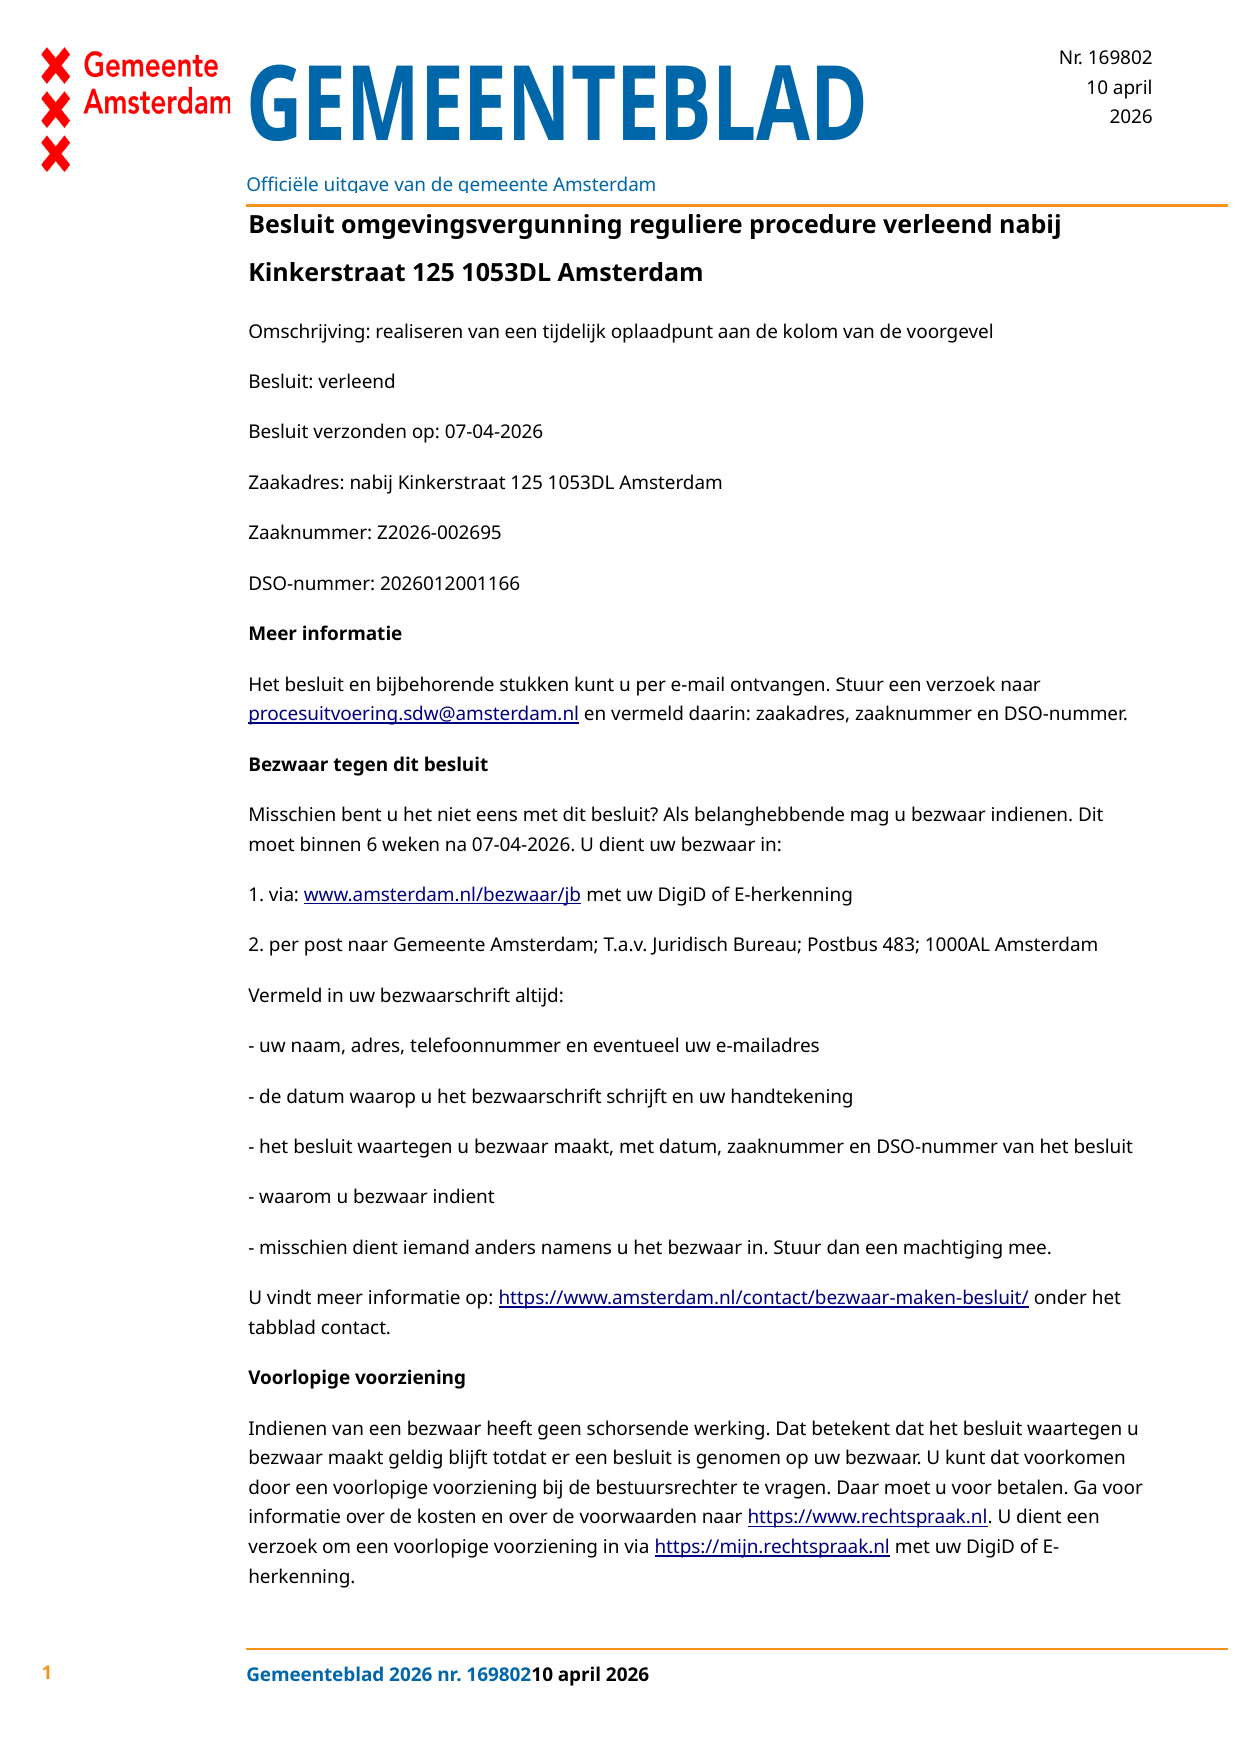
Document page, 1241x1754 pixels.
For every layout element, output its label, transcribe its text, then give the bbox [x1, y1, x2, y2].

text Besluit omgevingsvergunning reguliere procedure verleend nabij Kinkerstraat 125 1053DL Amsterdam [248, 207, 1152, 288]
text U vindt meer informatie op: https://www.amsterdam.nl/contact/bezwaar-maken-besluit/ onder het tabblad contact. [248, 1284, 1152, 1340]
text Besluit: verleend [248, 368, 1152, 394]
text 1. via: www.amsterdam.nl/bezwaar/jb met uw DigiD of E-herkenning [248, 881, 1152, 907]
text Meer informatie [248, 620, 1152, 646]
text Zaaknummer: Z2026-002695 [248, 519, 1152, 545]
text - misschien dient iemand anders namens u het bezwaar in. Stuur dan een machtiging mee. [248, 1234, 1152, 1260]
text Vermeld in uw bezwaarschrift altijd: [248, 982, 1152, 1008]
picture [41, 47, 231, 172]
text - waarom u bezwaar indient [248, 1184, 1152, 1209]
text Misschien bent u het niet eens met dit besluit? Als belanghebbende mag u bezwaar indienen. Dit moet binnen 6 weken na 07-04-2026. U dient uw bezwaar in: [248, 801, 1152, 857]
text DSO-nummer: 2026012001166 [248, 570, 1152, 596]
text Zaakadres: nabij Kinkerstraat 125 1053DL Amsterdam [248, 469, 1152, 495]
text Indienen van een bezwaar heeft geen schorsende werking. Dat betekent dat het besluit waartegen u bezwaar maakt geldig blijft totdat er een besluit is genomen op uw bezwaar. U kunt dat voorkomen door een voorlopige voorziening bij de bestuursrechter te vragen. Daar moet u voor betalen. Ga voor informatie over de kosten en over de voorwaarden naar https://www.rechtspraak.nl. U dient een verzoek om een voorlopige voorziening in via https://mijn.rechtspraak.nl met uw DigiD of E-herkenning. [248, 1415, 1152, 1589]
text - de datum waarop u het bezwaarschrift schrijft en uw handtekening [248, 1083, 1152, 1109]
text - het besluit waartegen u bezwaar maakt, met datum, zaaknummer en DSO-nummer van het besluit [248, 1133, 1152, 1159]
text Bezwaar tegen dit besluit [248, 751, 1152, 777]
text Voorlopige voorziening [248, 1364, 1152, 1390]
text 2. per post naar Gemeente Amsterdam; T.a.v. Juridisch Bureau; Postbus 483; 1000AL Amsterdam [248, 932, 1152, 957]
text Besluit verzonden op: 07-04-2026 [248, 419, 1152, 444]
text - uw naam, adres, telefoonnummer en eventueel uw e-mailadres [248, 1032, 1152, 1058]
text Omschrijving: realiseren van een tijdelijk oplaadpunt aan de kolom van de voorgevel [248, 318, 1152, 344]
text Het besluit en bijbehorende stukken kunt u per e-mail ontvangen. Stuur een verzoek naar procesuitvoering.sdw@amsterdam.nl en vermeld daarin: zaakadres, zaaknummer en DSO-nummer. [248, 671, 1152, 726]
